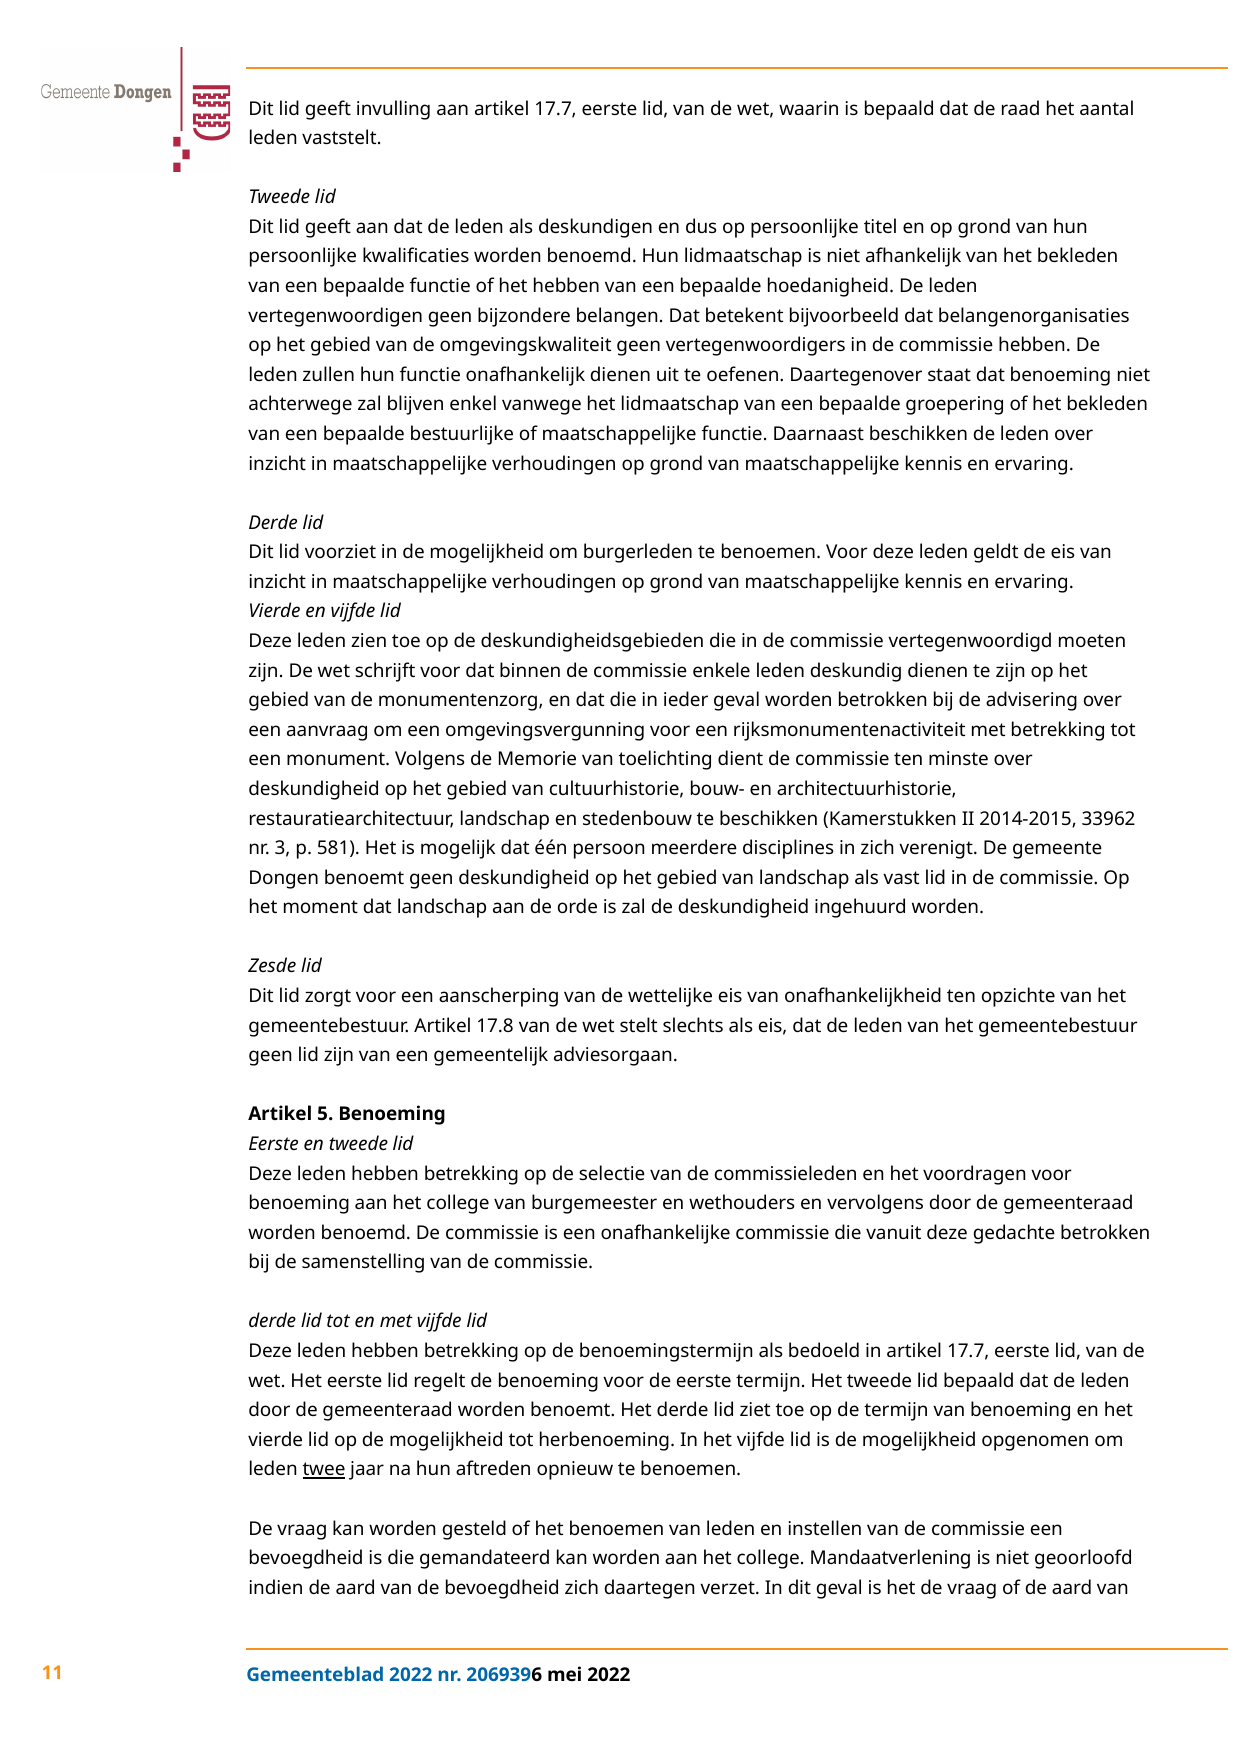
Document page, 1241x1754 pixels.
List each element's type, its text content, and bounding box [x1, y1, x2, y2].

picture [41, 47, 231, 172]
text derde lid tot en met vijfde lid [248, 1308, 1152, 1333]
text Deze leden hebben betrekking op de benoemingstermijn als bedoeld in artikel 17.7, eerste lid, van de wet. Het eerste lid regelt de benoeming voor de eerste termijn. Het tweede lid bepaald dat de leden door de gemeenteraad worden benoemt. Het derde lid ziet toe op de termijn van benoeming en het vierde lid op de mogelijkheid tot herbenoeming. In het vijfde lid is de mogelijkheid opgenomen om leden twee jaar na hun aftreden opnieuw te benoemen. [248, 1337, 1152, 1481]
text De vraag kan worden gesteld of het benoemen van leden en instellen van de commissie een bevoegdheid is die gemandateerd kan worden aan het college. Mandaatverlening is niet geoorloofd indien de aard van de bevoegdheid zich daartegen verzet. In dit geval is het de vraag of de aard van [248, 1515, 1152, 1600]
text Artikel 5. Benoeming [248, 1101, 1152, 1126]
text Dit lid voorziet in de mogelijkheid om burgerleden te benoemen. Voor deze leden geldt de eis van inzicht in maatschappelijke verhoudingen op grond van maatschappelijke kennis en ervaring. [248, 538, 1152, 594]
text Deze leden zien toe op de deskundigheidsgebieden die in de commissie vertegenwoordigd moeten zijn. De wet schrijft voor dat binnen de commissie enkele leden deskundig dienen te zijn op het gebied van de monumentenzorg, en dat die in ieder geval worden betrokken bij de advisering over een aanvraag om een omgevingsvergunning voor een rijksmonumentenactiviteit met betrekking tot een monument. Volgens de Memorie van toelichting dient de commissie ten minste over deskundigheid op het gebied van cultuurhistorie, bouw- en architectuurhistorie, restauratiearchitectuur, landschap en stedenbouw te beschikken (Kamerstukken II 2014-2015, 33962 nr. 3, p. 581). Het is mogelijk dat één persoon meerdere disciplines in zich verenigt. De gemeente Dongen benoemt geen deskundigheid op het gebied van landschap als vast lid in de commissie. Op het moment dat landschap aan de orde is zal de deskundigheid ingehuurd worden. [248, 627, 1152, 919]
text Zesde lid [248, 953, 1152, 978]
text Tweede lid [248, 183, 1152, 209]
text Dit lid geeft invulling aan artikel 17.7, eerste lid, van de wet, waarin is bepaald dat de raad het aantal leden vaststelt. [248, 95, 1152, 150]
text Vierde en vijfde lid [248, 598, 1152, 623]
text Dit lid zorgt voor een aanscherping van de wettelijke eis van onafhankelijkheid ten opzichte van het gemeentebestuur. Artikel 17.8 van de wet stelt slechts als eis, dat de leden van het gemeentebestuur geen lid zijn van een gemeentelijk adviesorgaan. [248, 982, 1152, 1067]
text Dit lid geeft aan dat de leden als deskundigen en dus op persoonlijke titel en op grond van hun persoonlijke kwalificaties worden benoemd. Hun lidmaatschap is niet afhankelijk van het bekleden van een bepaalde functie of het hebben van een bepaalde hoedanigheid. De leden vertegenwoordigen geen bijzondere belangen. Dat betekent bijvoorbeeld dat belangenorganisaties op het gebied van de omgevingskwaliteit geen vertegenwoordigers in de commissie hebben. De leden zullen hun functie onafhankelijk dienen uit te oefenen. Daartegenover staat dat benoeming niet achterwege zal blijven enkel vanwege het lidmaatschap van een bepaalde groepering of het bekleden van een bepaalde bestuurlijke of maatschappelijke functie. Daarnaast beschikken de leden over inzicht in maatschappelijke verhoudingen op grond van maatschappelijke kennis en ervaring. [248, 213, 1152, 476]
text Derde lid [248, 509, 1152, 535]
text Deze leden hebben betrekking op de selectie van de commissieleden en het voordragen voor benoeming aan het college van burgemeester en wethouders en vervolgens door de gemeenteraad worden benoemd. De commissie is een onafhankelijke commissie die vanuit deze gedachte betrokken bij de samenstelling van de commissie. [248, 1160, 1152, 1274]
text Eerste en tweede lid [248, 1130, 1152, 1156]
